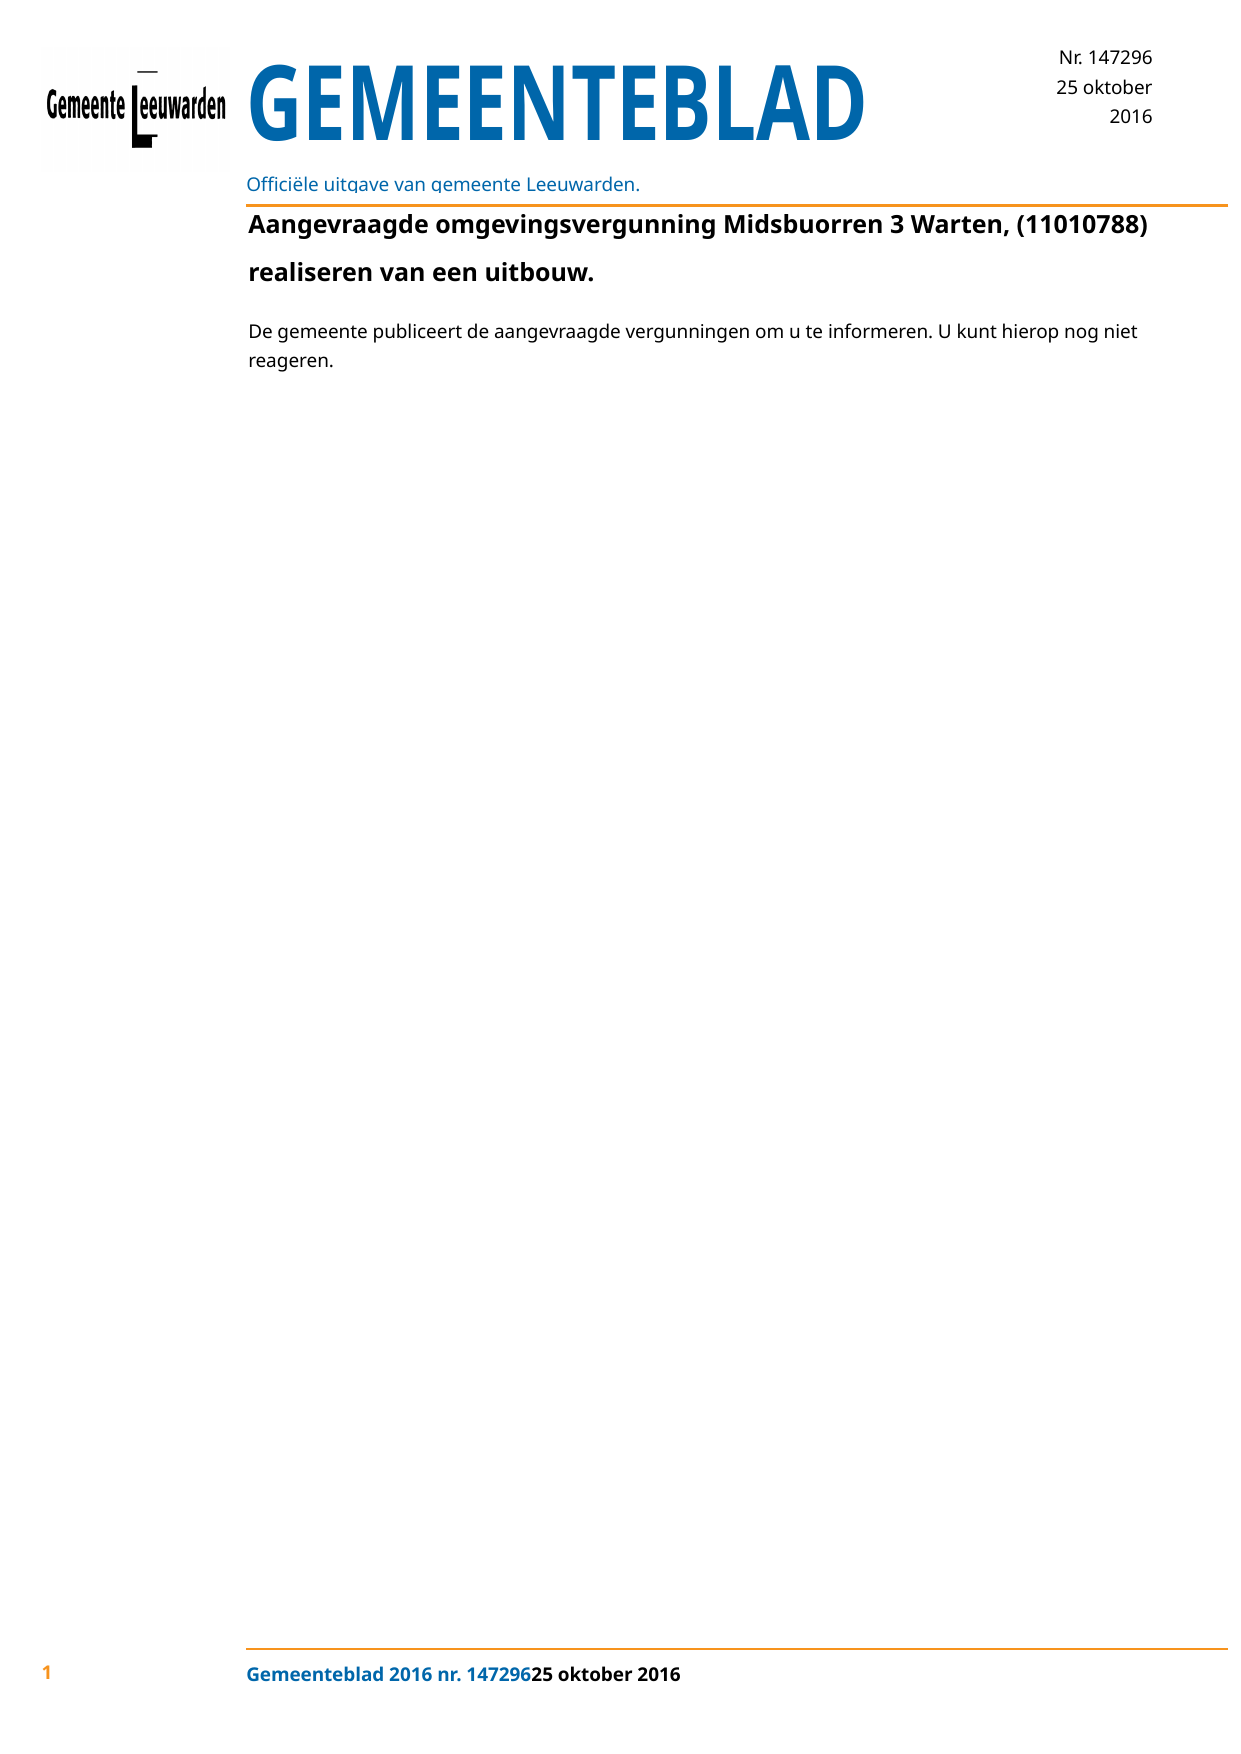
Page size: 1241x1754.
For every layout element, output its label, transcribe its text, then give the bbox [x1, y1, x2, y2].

text Aangevraagde omgevingsvergunning Midsbuorren 3 Warten, (11010788) realiseren van een uitbouw. [248, 207, 1152, 288]
text De gemeente publiceert de aangevraagde vergunningen om u te informeren. U kunt hierop nog niet reageren. [248, 318, 1152, 373]
picture [41, 47, 231, 172]
